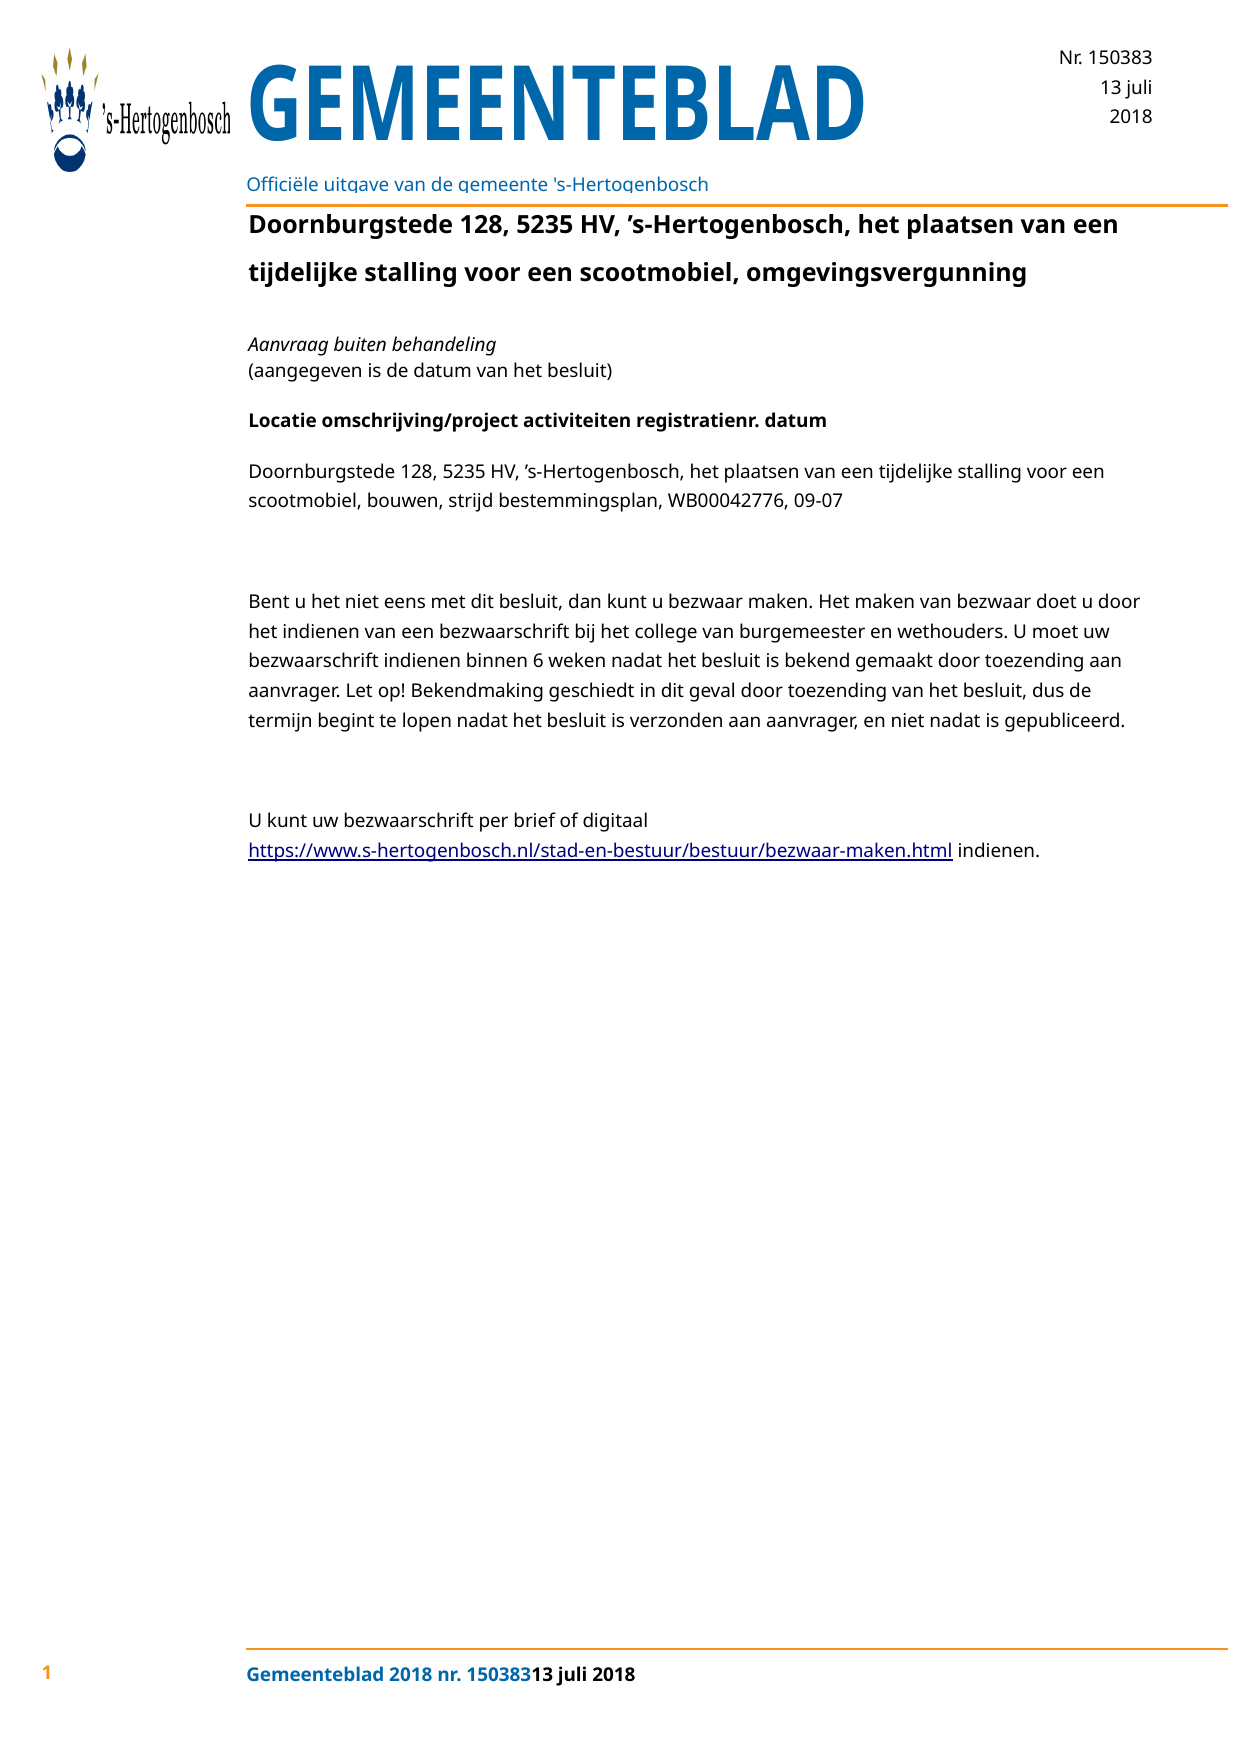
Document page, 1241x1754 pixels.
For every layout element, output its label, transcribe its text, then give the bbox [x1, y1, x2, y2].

picture [41, 47, 231, 172]
text Doornburgstede 128, 5235 HV, ’s-Hertogenbosch, het plaatsen van een tijdelijke stalling voor een scootmobiel, bouwen, strijd bestemmingsplan, WB00042776, 09-07 [248, 458, 1152, 513]
text Locatie omschrijving/project activiteiten registratienr. datum [248, 408, 1152, 433]
text Doornburgstede 128, 5235 HV, ’s-Hertogenbosch, het plaatsen van een tijdelijke stalling voor een scootmobiel, omgevingsvergunning [248, 207, 1152, 288]
text Bent u het niet eens met dit besluit, dan kunt u bezwaar maken. Het maken van bezwaar doet u door het indienen van een bezwaarschrift bij het college van burgemeester en wethouders. U moet uw bezwaarschrift indienen binnen 6 weken nadat het besluit is bekend gemaakt door toezending aan aanvrager. Let op! Bekendmaking geschiedt in dit geval door toezending van het besluit, dus de termijn begint te lopen nadat het besluit is verzonden aan aanvrager, en niet nadat is gepubliceerd. [248, 588, 1152, 732]
text U kunt uw bezwaarschrift per brief of digitaal https://www.s-hertogenbosch.nl/stad-en-bestuur/bestuur/bezwaar-maken.html indienen. [248, 808, 1152, 863]
text Aanvraag buiten behandeling [248, 331, 1152, 357]
text (aangegeven is de datum van het besluit) [248, 357, 1152, 383]
